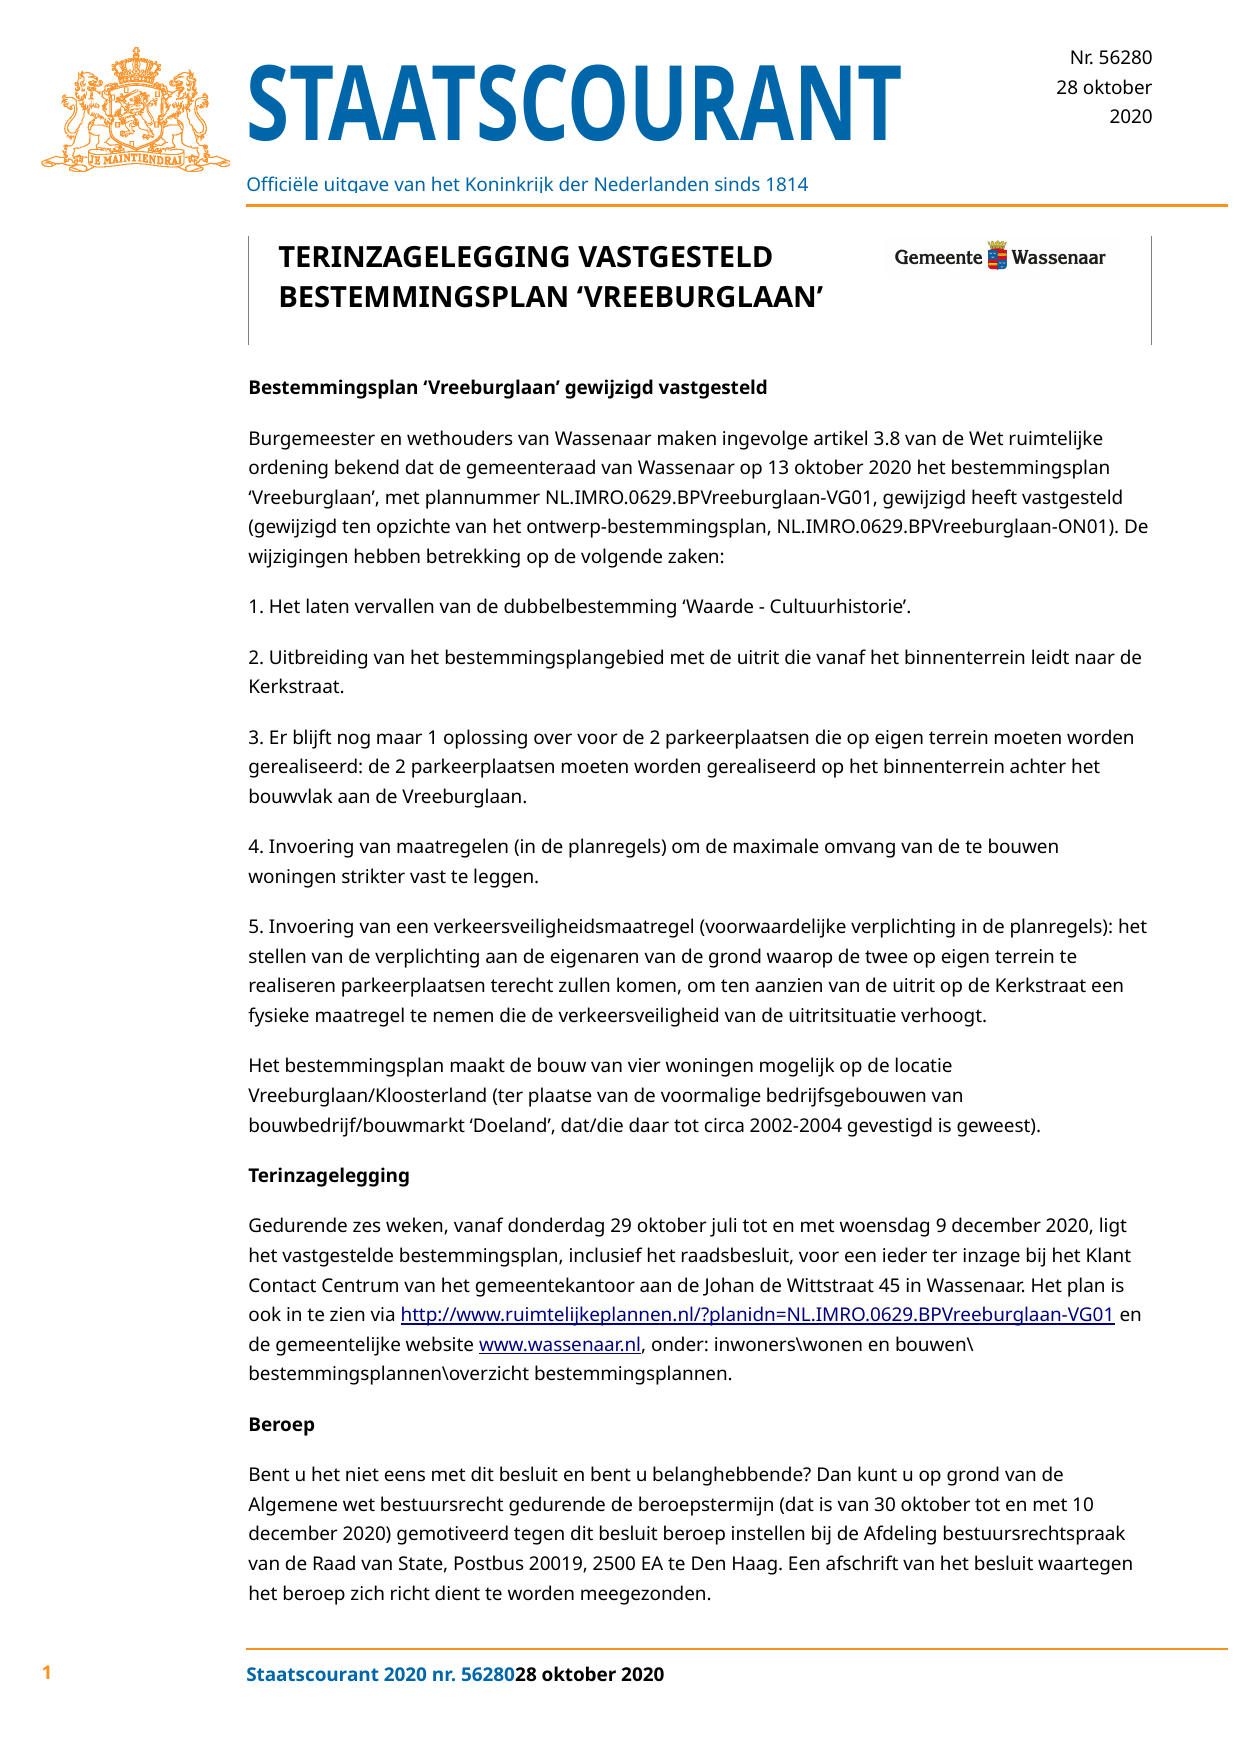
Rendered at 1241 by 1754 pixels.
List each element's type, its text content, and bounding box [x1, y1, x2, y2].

table_header [850, 236, 1151, 345]
text 5. Invoering van een verkeersveiligheidsmaatregel (voorwaardelijke verplichting in de planregels): het stellen van de verplichting aan de eigenaren van de grond waarop de twee op eigen terrein te realiseren parkeerplaatsen terecht zullen komen, om ten aanzien van de uitrit op de Kerkstraat een fysieke maatregel te nemen die de verkeersveiligheid van de uitritsituatie verhoogt. [248, 913, 1152, 1028]
text Beroep [248, 1411, 1152, 1437]
text 2. Uitbreiding van het bestemmingsplangebied met de uitrit die vanaf het binnenterrein leidt naar de Kerkstraat. [248, 644, 1152, 699]
picture [882, 236, 1119, 278]
picture [41, 47, 231, 172]
text 3. Er blijft nog maar 1 oplossing over voor de 2 parkeerplaatsen die op eigen terrein moeten worden gerealiseerd: de 2 parkeerplaatsen moeten worden gerealiseerd op het binnenterrein achter het bouwvlak aan de Vreeburglaan. [248, 724, 1152, 809]
table_header TERINZAGELEGGING VASTGESTELD BESTEMMINGSPLAN ‘VREEBURGLAAN’ [249, 236, 850, 345]
text Het bestemmingsplan maakt de bouw van vier woningen mogelijk op de locatie Vreeburglaan/Kloosterland (ter plaatse van de voormalige bedrijfsgebouwen van bouwbedrijf/bouwmarkt ‘Doeland’, dat/die daar tot circa 2002-2004 gevestigd is geweest). [248, 1053, 1152, 1137]
text Terinzagelegging [248, 1162, 1152, 1188]
text 4. Invoering van maatregelen (in de planregels) om de maximale omvang van de te bouwen woningen strikter vast te leggen. [248, 833, 1152, 889]
text Burgemeester en wethouders van Wassenaar maken ingevolge artikel 3.8 van de Wet ruimtelijke ordening bekend dat de gemeenteraad van Wassenaar op 13 oktober 2020 het bestemmingsplan ‘Vreeburglaan’, met plannummer NL.IMRO.0629.BPVreeburglaan-VG01, gewijzigd heeft vastgesteld (gewijzigd ten opzichte van het ontwerp-bestemmingsplan, NL.IMRO.0629.BPVreeburglaan-ON01). De wijzigingen hebben betrekking op de volgende zaken: [248, 425, 1152, 569]
text Bent u het niet eens met dit besluit en bent u belanghebbende? Dan kunt u op grond van de Algemene wet bestuursrecht gedurende de beroepstermijn (dat is van 30 oktober tot en met 10 december 2020) gemotiveerd tegen dit besluit beroep instellen bij de Afdeling bestuursrechtspraak van de Raad van State, Postbus 20019, 2500 EA te Den Haag. Een afschrift van het besluit waartegen het beroep zich richt dient te worden meegezonden. [248, 1461, 1152, 1605]
text Bestemmingsplan ‘Vreeburglaan’ gewijzigd vastgesteld [248, 374, 1152, 400]
text Gedurende zes weken, vanaf donderdag 29 oktober juli tot en met woensdag 9 december 2020, ligt het vastgestelde bestemmingsplan, inclusief het raadsbesluit, voor een ieder ter inzage bij het Klant Contact Centrum van het gemeentekantoor aan de Johan de Wittstraat 45 in Wassenaar. Het plan is ook in te zien via http://www.ruimtelijkeplannen.nl/?planidn=NL.IMRO.0629.BPVreeburglaan-VG01 en de gemeentelijke website www.wassenaar.nl, onder: inwoners\wonen en bouwen\bestemmingsplannen\overzicht bestemmingsplannen. [248, 1213, 1152, 1386]
text 1. Het laten vervallen van de dubbelbestemming ‘Waarde - Cultuurhistorie’. [248, 593, 1152, 619]
